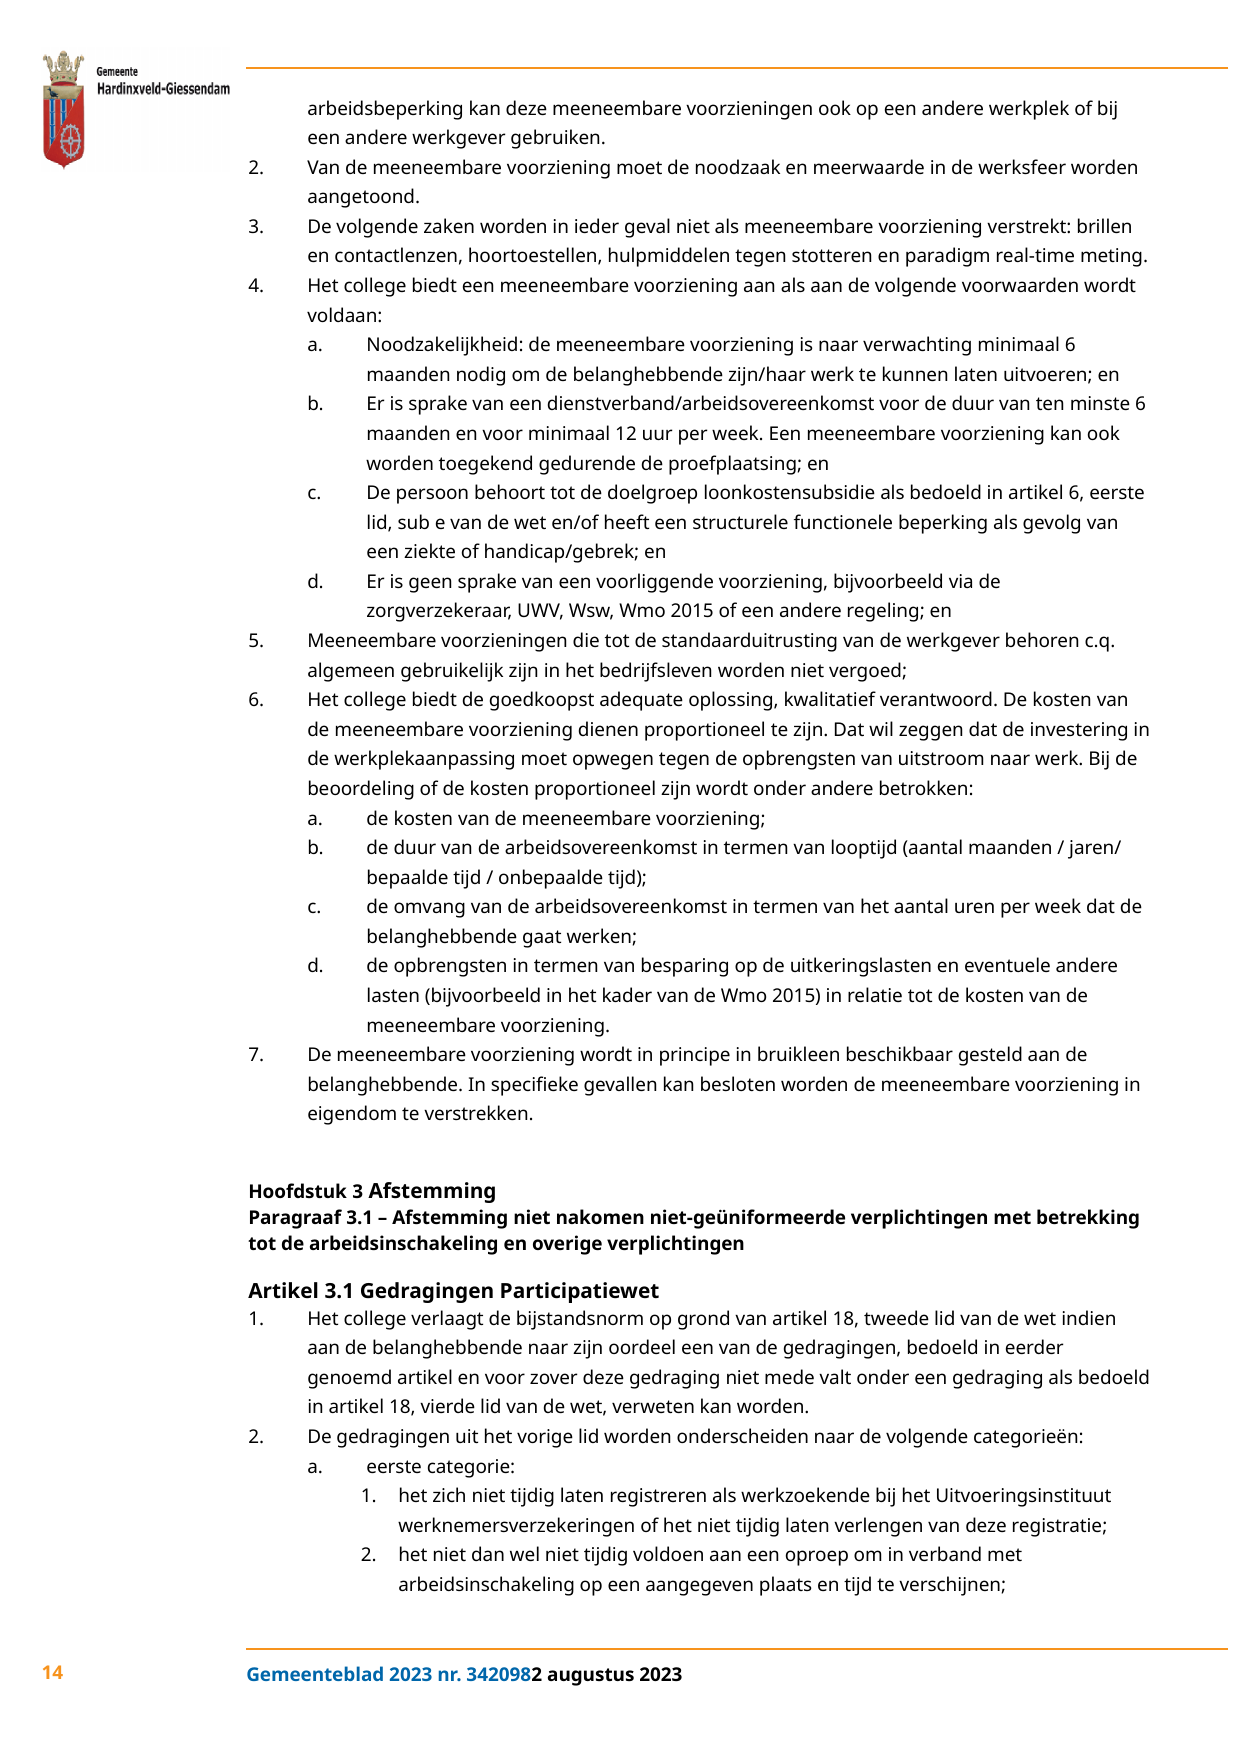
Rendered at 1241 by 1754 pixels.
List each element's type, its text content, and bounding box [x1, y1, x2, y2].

list Van de meeneembare voorziening moet de noodzaak en meerwaarde in de werksfeer worden aangetoond. [248, 154, 1152, 209]
list eerste categorie: [307, 1453, 1152, 1479]
list De meeneembare voorziening wordt in principe in bruikleen beschikbaar gesteld aan de belanghebbende. In specifieke gevallen kan besloten worden de meeneembare voorziening in eigendom te verstrekken. [248, 1041, 1152, 1126]
text Paragraaf 3.1 – Afstemming niet nakomen niet-geüniformeerde verplichtingen met betrekking tot de arbeidsinschakeling en overige verplichtingen [248, 1204, 1152, 1256]
list de opbrengsten in termen van besparing op de uitkeringslasten en eventuele andere lasten (bijvoorbeeld in het kader van de Wmo 2015) in relatie tot de kosten van de meeneembare voorziening. [307, 953, 1152, 1038]
list Het college verlaagt de bijstandsnorm op grond van artikel 18, tweede lid van de wet indien aan de belanghebbende naar zijn oordeel een van de gedragingen, bedoeld in eerder genoemd artikel en voor zover deze gedraging niet mede valt onder een gedraging als bedoeld in artikel 18, vierde lid van de wet, verweten kan worden. [248, 1305, 1152, 1419]
list arbeidsbeperking kan deze meeneembare voorzieningen ook op een andere werkplek of bij een andere werkgever gebruiken. [248, 95, 1152, 150]
list De gedragingen uit het vorige lid worden onderscheiden naar de volgende categorieën: [248, 1423, 1152, 1449]
list Noodzakelijkheid: de meeneembare voorziening is naar verwachting minimaal 6 maanden nodig om de belanghebbende zijn/haar werk te kunnen laten uitvoeren; en [307, 331, 1152, 387]
list de omvang van de arbeidsovereenkomst in termen van het aantal uren per week dat de belanghebbende gaat werken; [307, 893, 1152, 949]
text Artikel 3.1 Gedragingen Participatiewet [248, 1277, 1152, 1305]
list de duur van de arbeidsovereenkomst in termen van looptijd (aantal maanden / jaren/ bepaalde tijd / onbepaalde tijd); [307, 834, 1152, 890]
list het niet dan wel niet tijdig voldoen aan een oproep om in verband met arbeidsinschakeling op een aangegeven plaats en tijd te verschijnen; [361, 1542, 1152, 1597]
list De volgende zaken worden in ieder geval niet als meeneembare voorziening verstrekt: brillen en contactlenzen, hoortoestellen, hulpmiddelen tegen stotteren en paradigm real-time meting. [248, 213, 1152, 268]
list De persoon behoort tot de doelgroep loonkostensubsidie als bedoeld in artikel 6, eerste lid, sub e van de wet en/of heeft een structurele functionele beperking als gevolg van een ziekte of handicap/gebrek; en [307, 479, 1152, 564]
list Er is geen sprake van een voorliggende voorziening, bijvoorbeeld via de zorgverzekeraar, UWV, Wsw, Wmo 2015 of een andere regeling; en [307, 568, 1152, 623]
list het zich niet tijdig laten registreren als werkzoekende bij het Uitvoeringsinstituut werknemersverzekeringen of het niet tijdig laten verlengen van deze registratie; [361, 1482, 1152, 1538]
list Er is sprake van een dienstverband/arbeidsovereenkomst voor de duur van ten minste 6 maanden en voor minimaal 12 uur per week. Een meeneembare voorziening kan ook worden toegekend gedurende de proefplaatsing; en [307, 391, 1152, 476]
list Het college biedt de goedkoopst adequate oplossing, kwalitatief verantwoord. De kosten van de meeneembare voorziening dienen proportioneel te zijn. Dat wil zeggen dat de investering in de werkplekaanpassing moet opwegen tegen de opbrengsten van uitstroom naar werk. Bij de beoordeling of de kosten proportioneel zijn wordt onder andere betrokken: [248, 686, 1152, 801]
picture [41, 47, 231, 172]
list Meeneembare voorzieningen die tot de standaarduitrusting van de werkgever behoren c.q. algemeen gebruikelijk zijn in het bedrijfsleven worden niet vergoed; [248, 627, 1152, 683]
text Hoofdstuk 3 Afstemming [248, 1176, 1152, 1204]
list Het college biedt een meeneembare voorziening aan als aan de volgende voorwaarden wordt voldaan: [248, 272, 1152, 328]
list de kosten van de meeneembare voorziening; [307, 805, 1152, 831]
